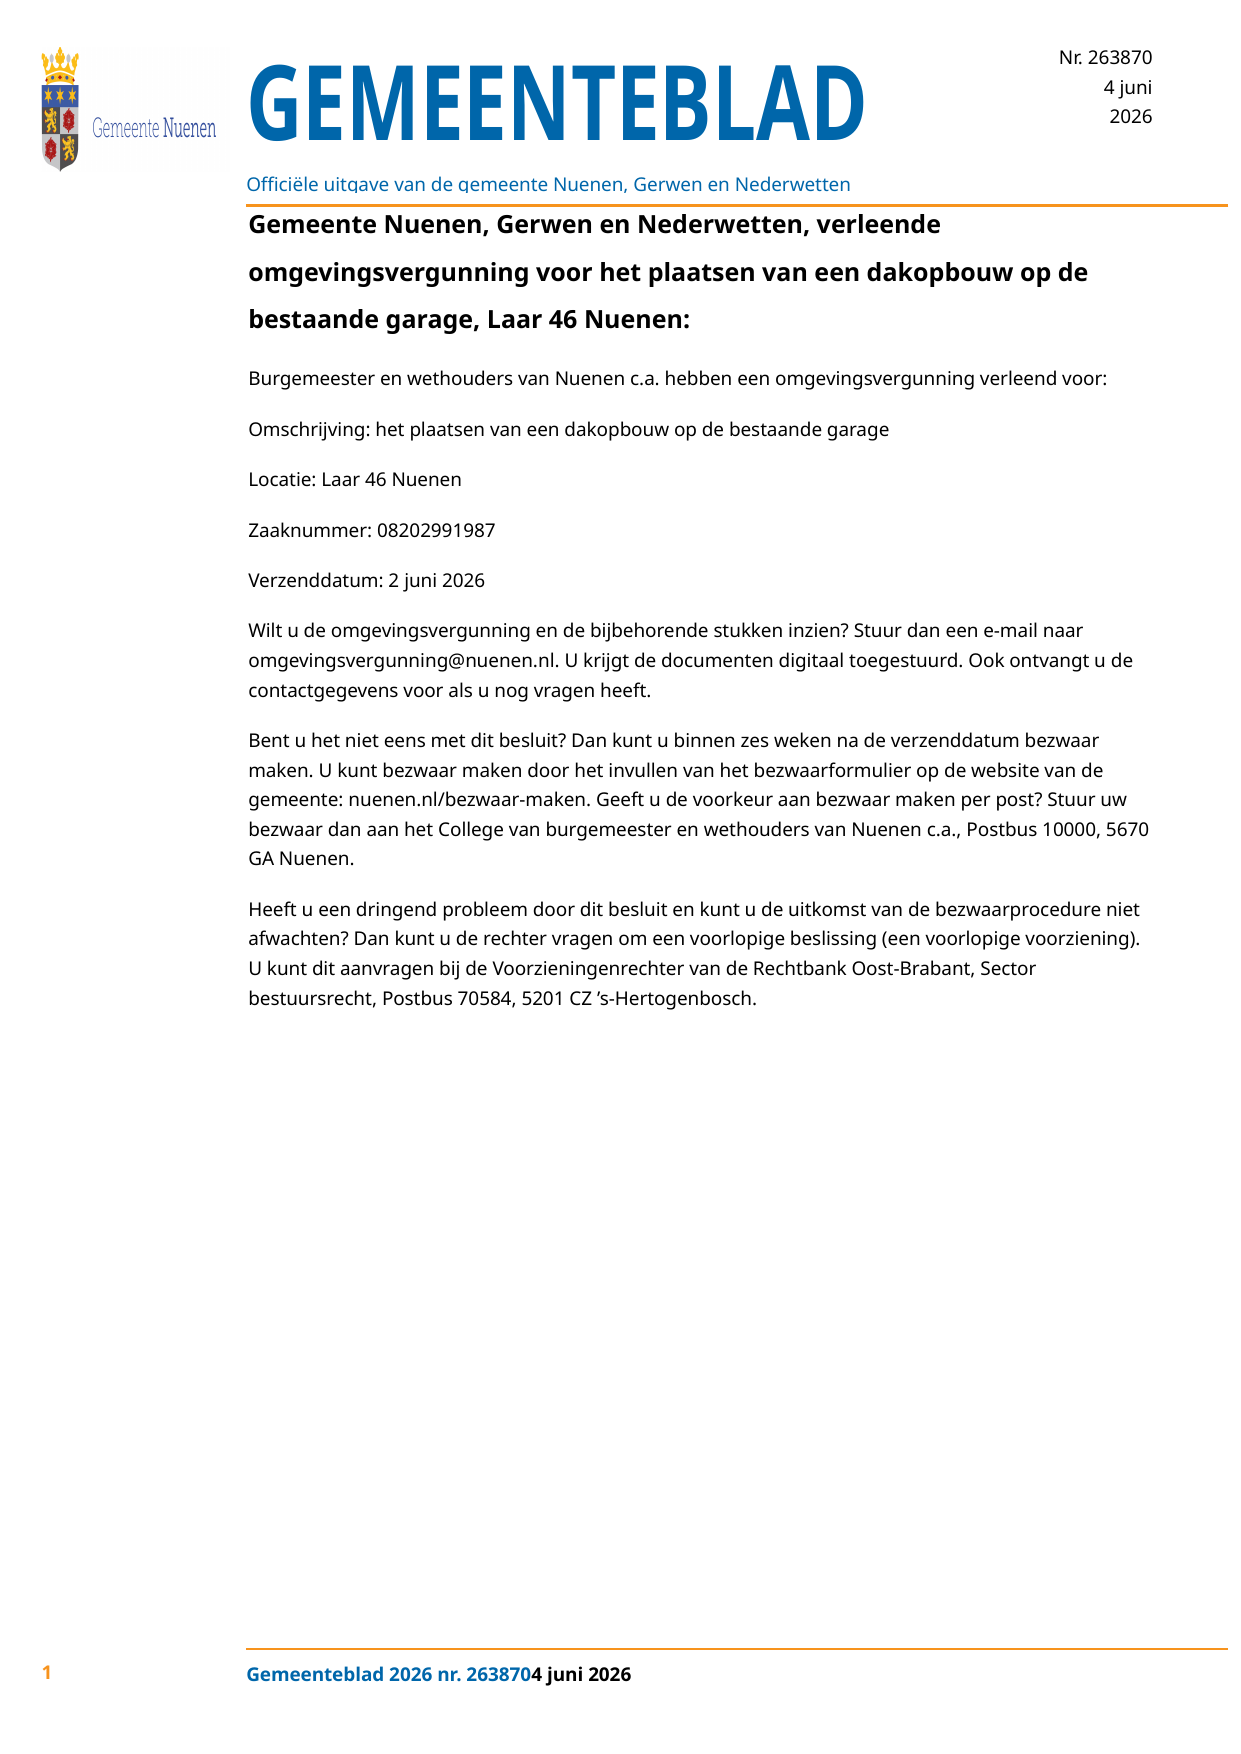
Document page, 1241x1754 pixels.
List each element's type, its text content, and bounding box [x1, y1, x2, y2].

text Locatie: Laar 46 Nuenen [248, 466, 1152, 492]
text Wilt u de omgevingsvergunning en de bijbehorende stukken inzien? Stuur dan een e-mail naar omgevingsvergunning@nuenen.nl. U krijgt de documenten digitaal toegestuurd. Ook ontvangt u de contactgegevens voor als u nog vragen heeft. [248, 618, 1152, 702]
text Omschrijving: het plaatsen van een dakopbouw op de bestaande garage [248, 416, 1152, 442]
text Bent u het niet eens met dit besluit? Dan kunt u binnen zes weken na de verzenddatum bezwaar maken. U kunt bezwaar maken door het invullen van het bezwaarformulier op de website van de gemeente: nuenen.nl/bezwaar-maken. Geeft u de voorkeur aan bezwaar maken per post? Stuur uw bezwaar dan aan het College van burgemeester en wethouders van Nuenen c.a., Postbus 10000, 5670 GA Nuenen. [248, 727, 1152, 871]
text Heeft u een dringend probleem door dit besluit en kunt u de uitkomst van de bezwaarprocedure niet afwachten? Dan kunt u de rechter vragen om een voorlopige beslissing (een voorlopige voorziening). U kunt dit aanvragen bij de Voorzieningenrechter van de Rechtbank Oost-Brabant, Sector bestuursrecht, Postbus 70584, 5201 CZ ’s-Hertogenbosch. [248, 896, 1152, 1010]
text Zaaknummer: 08202991987 [248, 517, 1152, 542]
text Verzenddatum: 2 juni 2026 [248, 567, 1152, 593]
text Burgemeester en wethouders van Nuenen c.a. hebben een omgevingsvergunning verleend voor: [248, 366, 1152, 391]
picture [41, 47, 231, 172]
text Gemeente Nuenen, Gerwen en Nederwetten, verleende omgevingsvergunning voor het plaatsen van een dakopbouw op de bestaande garage, Laar 46 Nuenen: [248, 207, 1152, 336]
